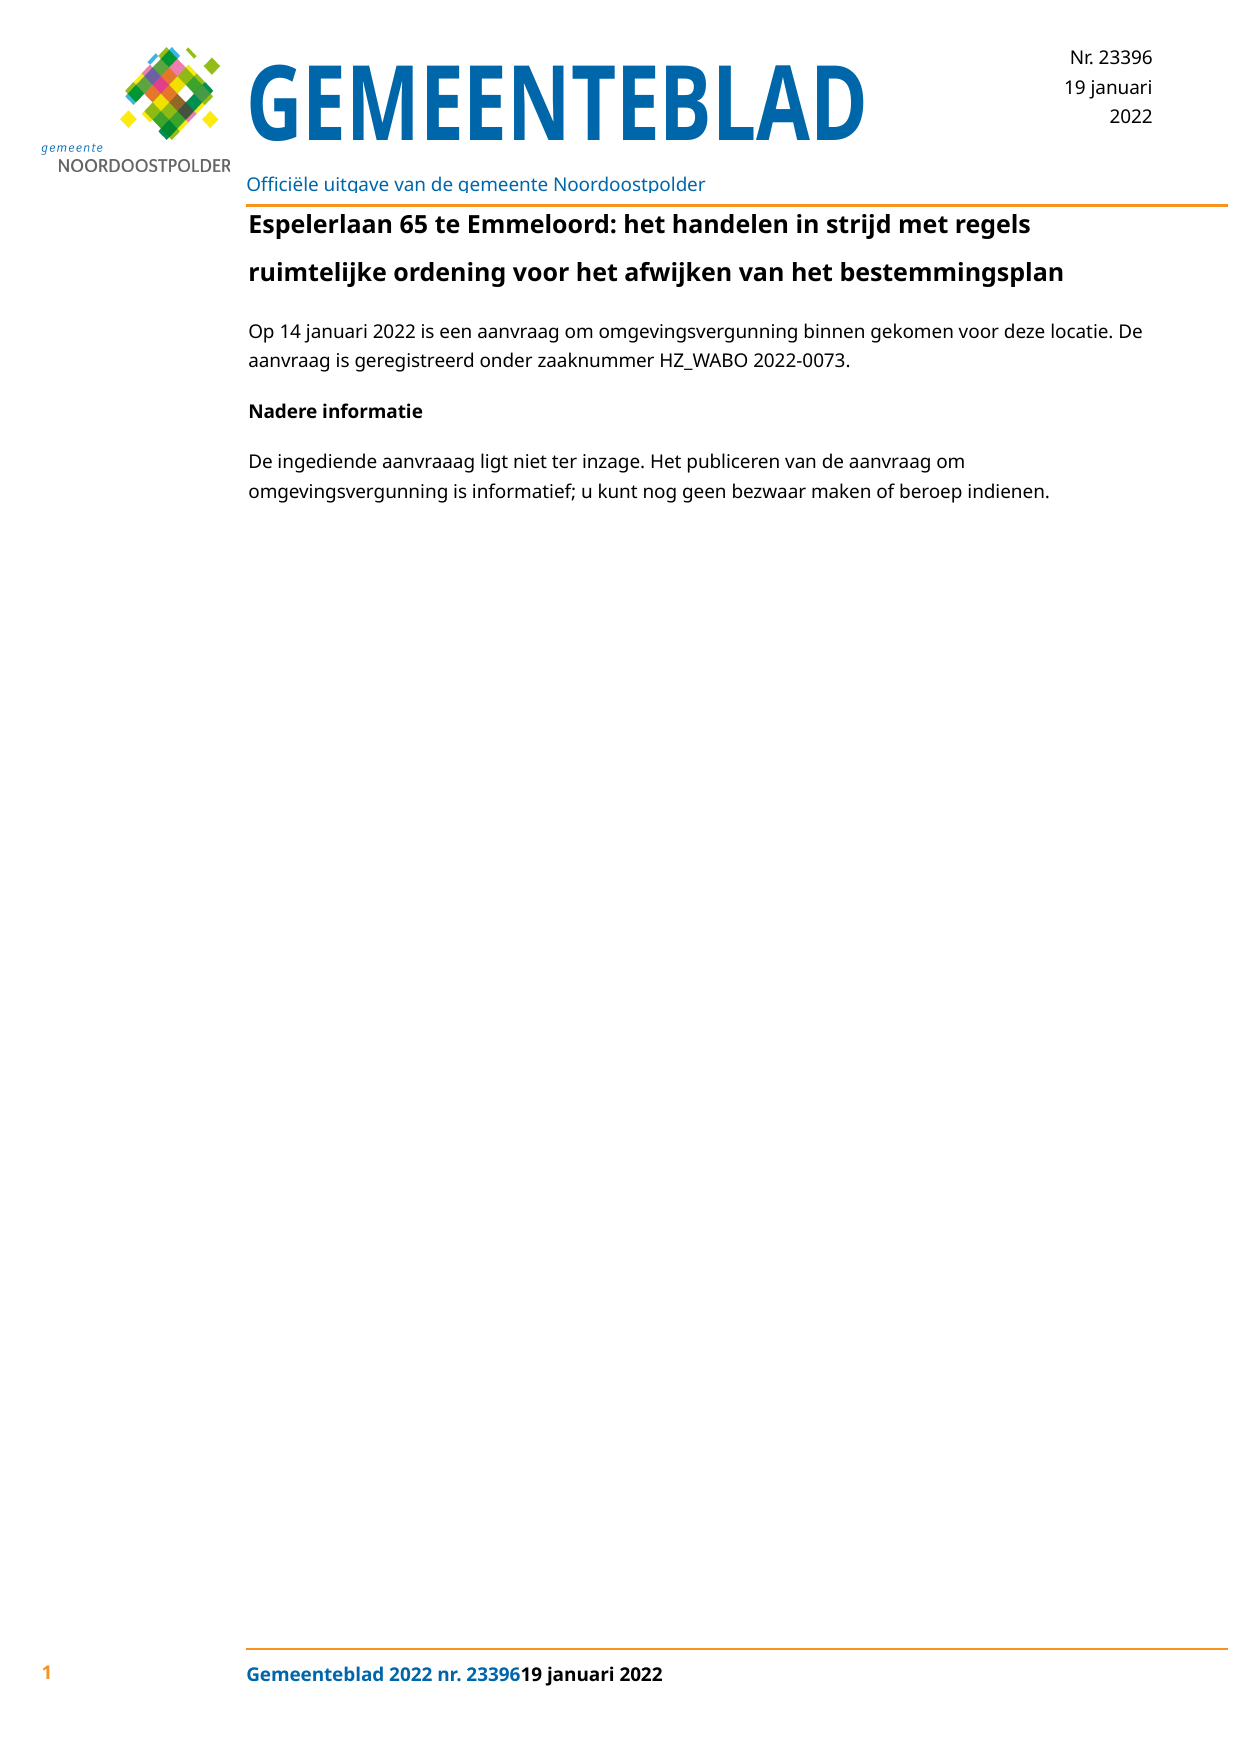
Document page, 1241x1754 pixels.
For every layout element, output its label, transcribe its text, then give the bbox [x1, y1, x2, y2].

text Espelerlaan 65 te Emmeloord: het handelen in strijd met regels ruimtelijke ordening voor het afwijken van het bestemmingsplan [248, 207, 1152, 288]
picture [41, 47, 231, 172]
text Nadere informatie [248, 398, 1152, 424]
text De ingediende aanvraaag ligt niet ter inzage. Het publiceren van de aanvraag om omgevingsvergunning is informatief; u kunt nog geen bezwaar maken of beroep indienen. [248, 448, 1152, 504]
text Op 14 januari 2022 is een aanvraag om omgevingsvergunning binnen gekomen voor deze locatie. De aanvraag is geregistreerd onder zaaknummer HZ_WABO 2022-0073. [248, 318, 1152, 373]
